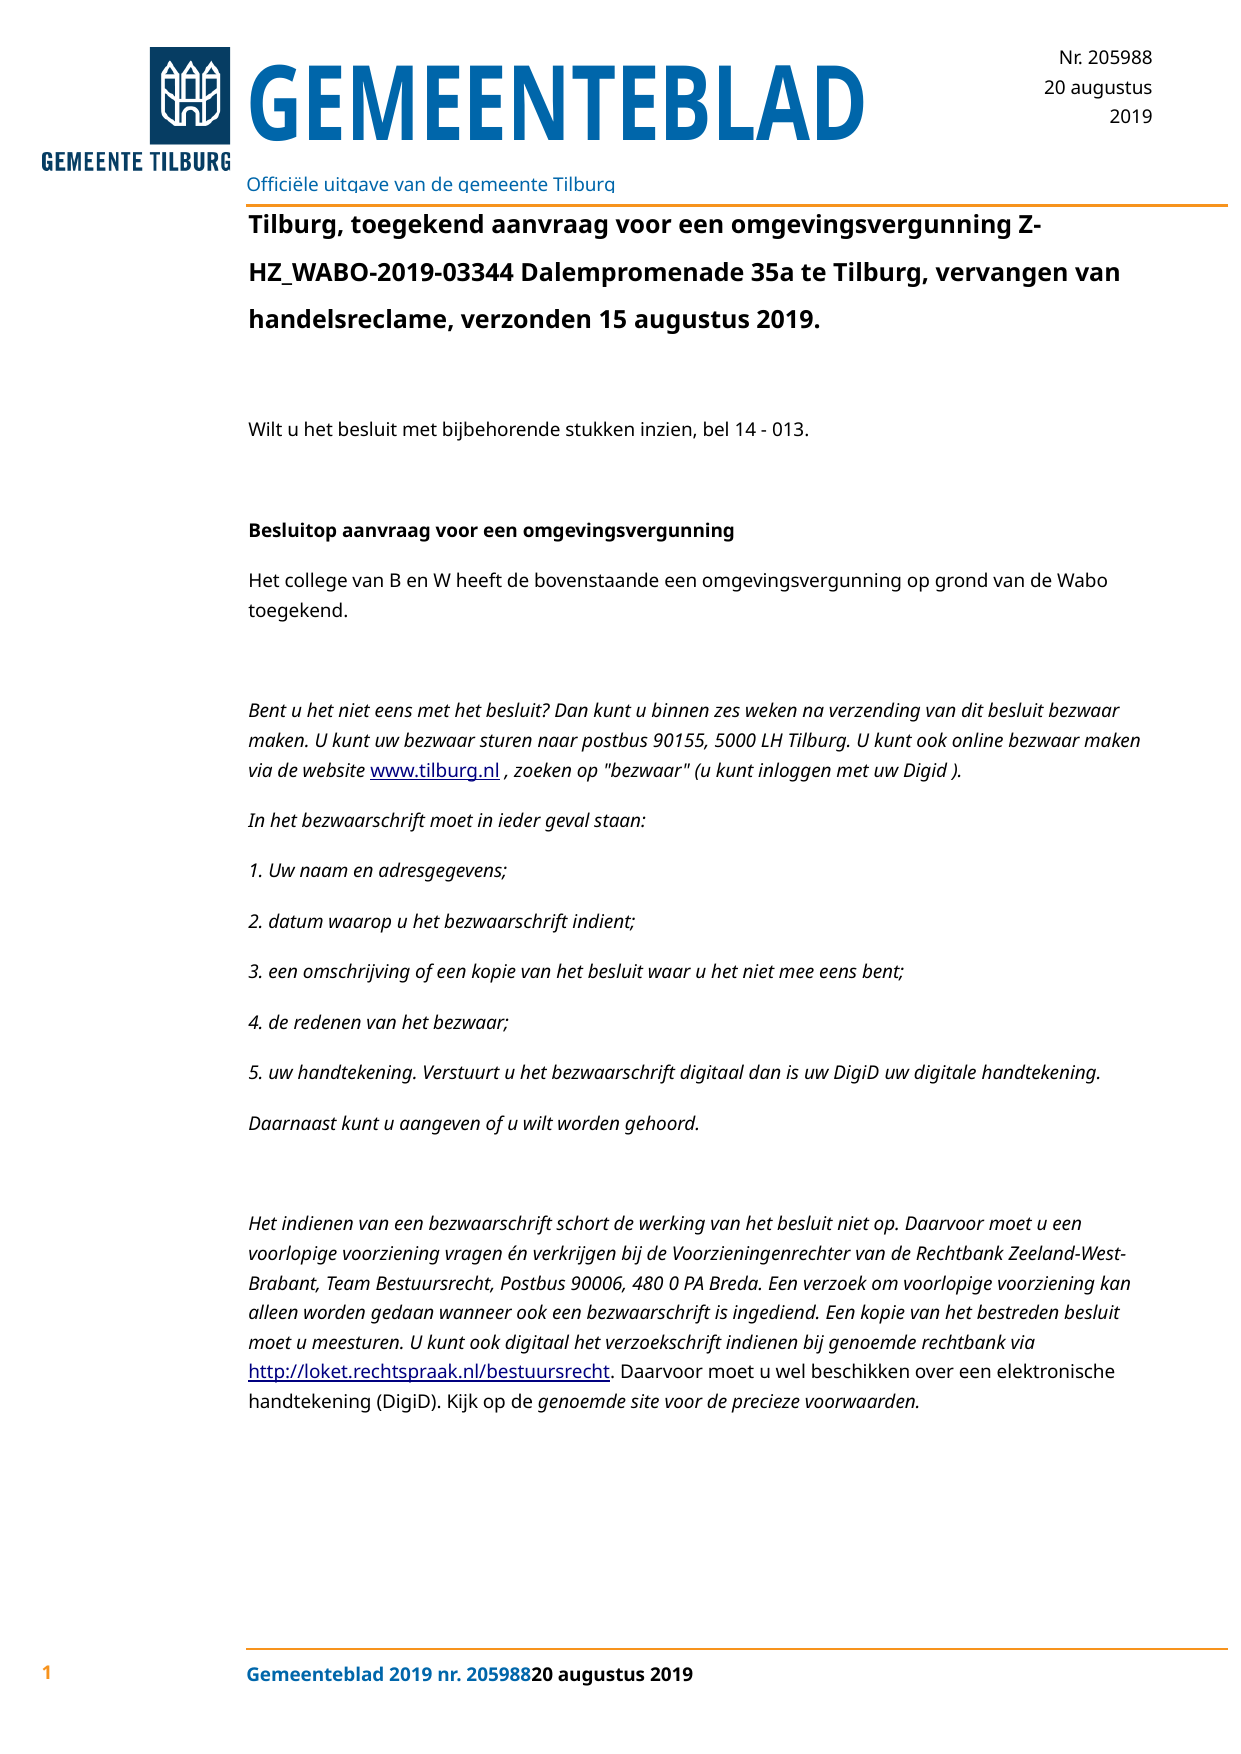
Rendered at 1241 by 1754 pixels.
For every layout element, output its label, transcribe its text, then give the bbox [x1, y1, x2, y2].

text Daarnaast kunt u aangeven of u wilt worden gehoord. [248, 1110, 1152, 1135]
text In het bezwaarschrift moet in ieder geval staan: [248, 807, 1152, 833]
text 4. de redenen van het bezwaar; [248, 1009, 1152, 1034]
text Bent u het niet eens met het besluit? Dan kunt u binnen zes weken na verzending van dit besluit bezwaar maken. U kunt uw bezwaar sturen naar postbus 90155, 5000 LH Tilburg. U kunt ook online bezwaar maken via de website www.tilburg.nl , zoeken op "bezwaar" (u kunt inloggen met uw Digid ). [248, 698, 1152, 782]
text Het college van B en W heeft de bovenstaande een omgevingsvergunning op grond van de Wabo toegekend. [248, 567, 1152, 622]
text Tilburg, toegekend aanvraag voor een omgevingsvergunning Z-HZ_WABO-2019-03344 Dalempromenade 35a te Tilburg, vervangen van handelsreclame, verzonden 15 augustus 2019. [248, 207, 1152, 336]
text 3. een omschrijving of een kopie van het besluit waar u het niet mee eens bent; [248, 958, 1152, 984]
text Het indienen van een bezwaarschrift schort de werking van het besluit niet op. Daarvoor moet u een voorlopige voorziening vragen én verkrijgen bij de Voorzieningenrechter van de Rechtbank Zeeland-West-Brabant, Team Bestuursrecht, Postbus 90006, 480 0 PA Breda. Een verzoek om voorlopige voorziening kan alleen worden gedaan wanneer ook een bezwaarschrift is ingediend. Een kopie van het bestreden besluit moet u meesturen. U kunt ook digitaal het verzoekschrift indienen bij genoemde rechtbank via http://loket.rechtspraak.nl/bestuursrecht. Daarvoor moet u wel beschikken over een elektronische handtekening (DigiD). Kijk op de genoemde site voor de precieze voorwaarden. [248, 1211, 1152, 1414]
text 1. Uw naam en adresgegevens; [248, 858, 1152, 883]
text 5. uw handtekening. Verstuurt u het bezwaarschrift digitaal dan is uw DigiD uw digitale handtekening. [248, 1059, 1152, 1085]
text Wilt u het besluit met bijbehorende stukken inzien, bel 14 - 013. [248, 416, 1152, 442]
picture [41, 47, 231, 172]
text 2. datum waarop u het bezwaarschrift indient; [248, 908, 1152, 934]
text Besluitop aanvraag voor een omgevingsvergunning [248, 517, 1152, 542]
